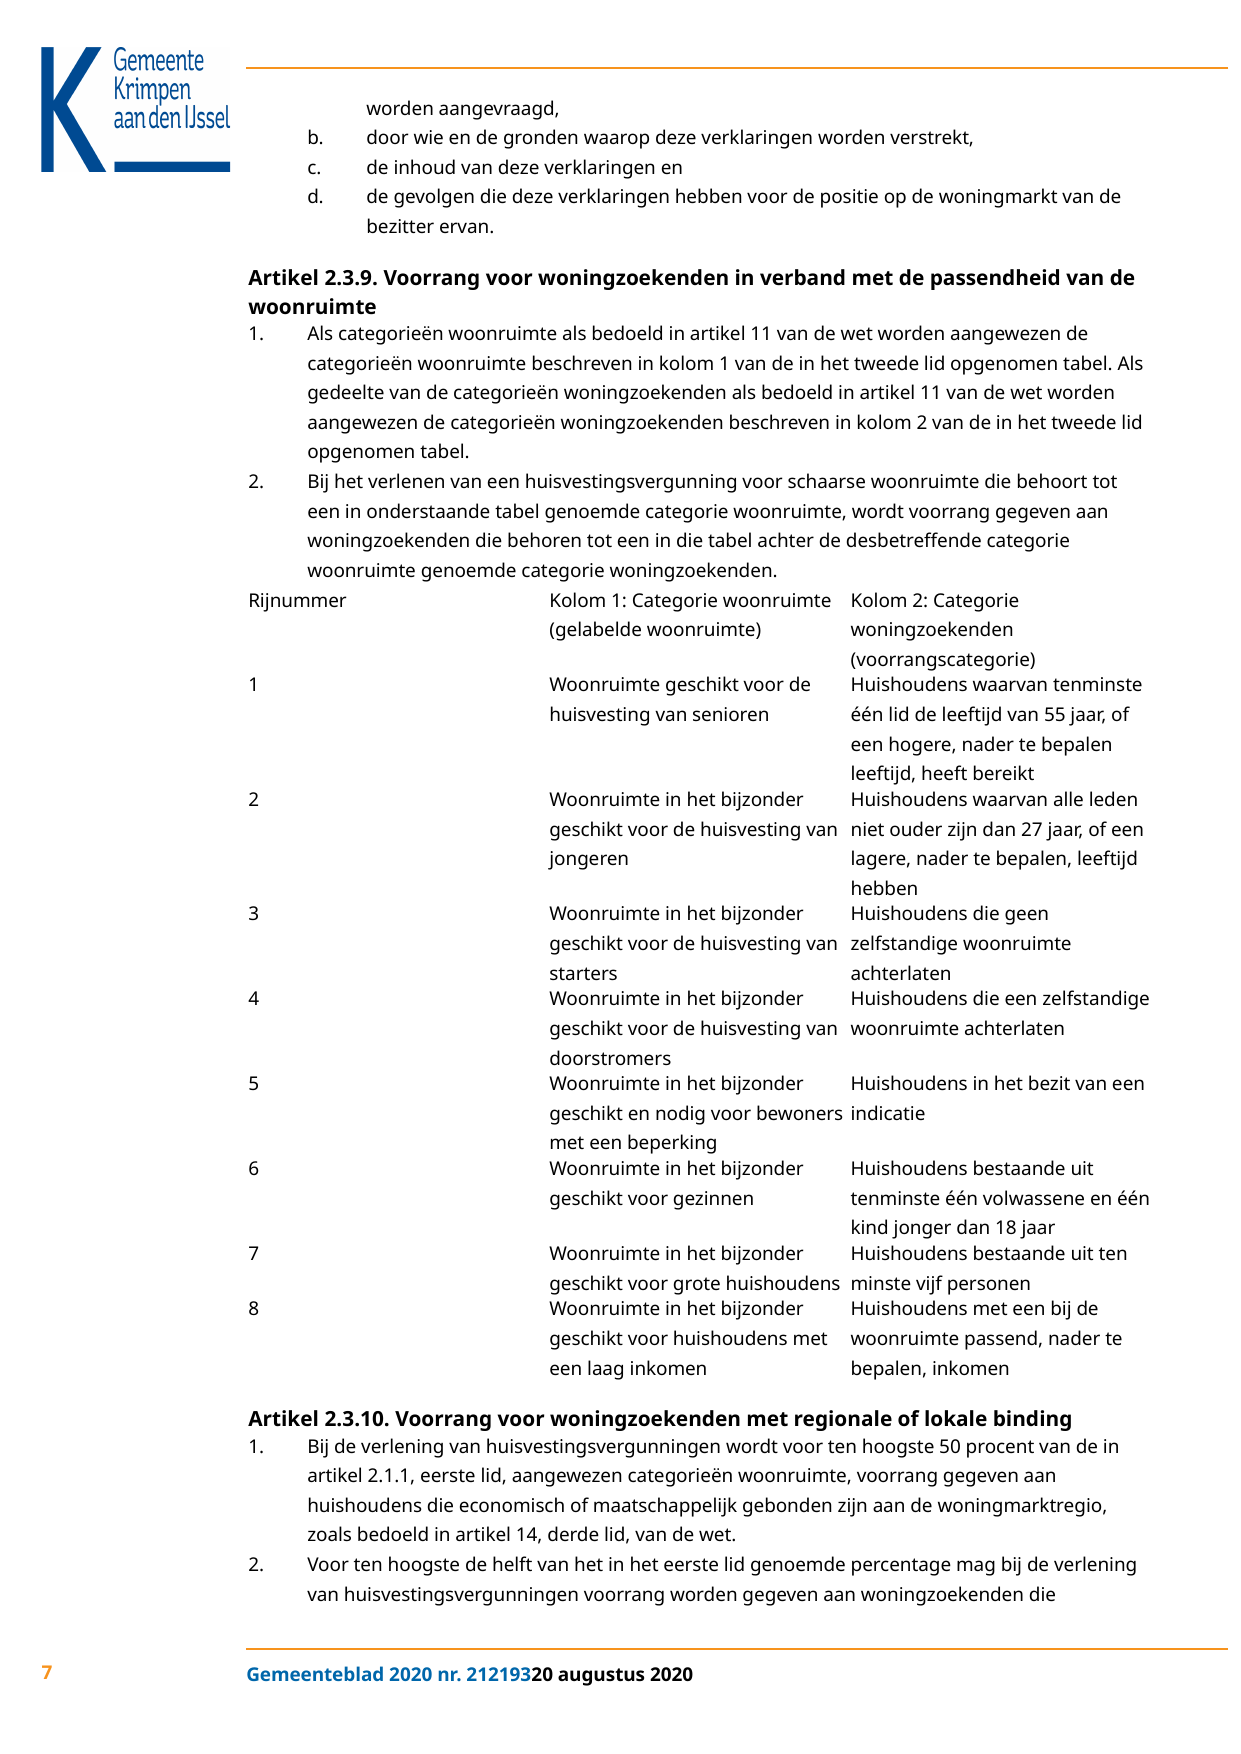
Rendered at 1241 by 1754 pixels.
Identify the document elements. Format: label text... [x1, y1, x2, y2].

table_header Kolom 2: Categorie woningzoekenden (voorrangscategorie) [850, 587, 1152, 672]
table_cell Woonruimte in het bijzonder geschikt voor de huisvesting van starters [549, 901, 850, 986]
table_header Rijnummer [248, 587, 549, 672]
table_cell 2 [248, 786, 549, 901]
list Bij de verlening van huisvestingsvergunningen wordt voor ten hoogste 50 procent van de in artikel 2.1.1, eerste lid, aangewezen categorieën woonruimte, voorrang gegeven aan huishoudens die economisch of maatschappelijk gebonden zijn aan de woningmarktregio, zoals bedoeld in artikel 14, derde lid, van de wet. [248, 1433, 1152, 1547]
list de gevolgen die deze verklaringen hebben voor de positie op de woningmarkt van de bezitter ervan. [307, 183, 1152, 239]
table_cell Woonruimte in het bijzonder geschikt voor de huisvesting van jongeren [549, 786, 850, 901]
table_cell Woonruimte in het bijzonder geschikt voor gezinnen [549, 1155, 850, 1240]
table_cell Woonruimte in het bijzonder geschikt voor huishoudens met een laag inkomen [549, 1296, 850, 1380]
table_cell 6 [248, 1155, 549, 1240]
table_cell Huishoudens in het bezit van een indicatie [850, 1070, 1152, 1155]
table_cell Huishoudens die een zelfstandige woonruimte achterlaten [850, 986, 1152, 1070]
table_cell Huishoudens bestaande uit tenminste één volwassene en één kind jonger dan 18 jaar [850, 1155, 1152, 1240]
table_cell 4 [248, 986, 549, 1070]
list door wie en de gronden waarop deze verklaringen worden verstrekt, [307, 124, 1152, 150]
table_cell Huishoudens die geen zelfstandige woonruimte achterlaten [850, 901, 1152, 986]
table_cell Huishoudens met een bij de woonruimte passend, nader te bepalen, inkomen [850, 1296, 1152, 1380]
table_header Kolom 1: Categorie woonruimte (gelabelde woonruimte) [549, 587, 850, 672]
text Artikel 2.3.9. Voorrang voor woningzoekenden in verband met de passendheid van de woonruimte [248, 263, 1152, 320]
list Bij het verlenen van een huisvestingsvergunning voor schaarse woonruimte die behoort tot een in onderstaande tabel genoemde categorie woonruimte, wordt voorrang gegeven aan woningzoekenden die behoren tot een in die tabel achter de desbetreffende categorie woonruimte genoemde categorie woningzoekenden. [248, 468, 1152, 583]
list de inhoud van deze verklaringen en [307, 154, 1152, 180]
table_cell Huishoudens waarvan alle leden niet ouder zijn dan 27 jaar, of een lagere, nader te bepalen, leeftijd hebben [850, 786, 1152, 901]
table_cell 1 [248, 672, 549, 786]
text Artikel 2.3.10. Voorrang voor woningzoekenden met regionale of lokale binding [248, 1404, 1152, 1433]
table_cell 8 [248, 1296, 549, 1380]
picture [41, 47, 231, 172]
table_cell 5 [248, 1070, 549, 1155]
table_cell 3 [248, 901, 549, 986]
list worden aangevraagd, [307, 95, 1152, 121]
table_cell Huishoudens bestaande uit ten minste vijf personen [850, 1240, 1152, 1296]
table_cell 7 [248, 1240, 549, 1296]
table_cell Woonruimte in het bijzonder geschikt en nodig voor bewoners met een beperking [549, 1070, 850, 1155]
list Voor ten hoogste de helft van het in het eerste lid genoemde percentage mag bij de verlening van huisvestingsvergunningen voorrang worden gegeven aan woningzoekenden die [248, 1551, 1152, 1607]
table_cell Woonruimte in het bijzonder geschikt voor grote huishoudens [549, 1240, 850, 1296]
table_cell Woonruimte geschikt voor de huisvesting van senioren [549, 672, 850, 786]
table_cell Huishoudens waarvan tenminste één lid de leeftijd van 55 jaar, of een hogere, nader te bepalen leeftijd, heeft bereikt [850, 672, 1152, 786]
table_cell Woonruimte in het bijzonder geschikt voor de huisvesting van doorstromers [549, 986, 850, 1070]
list Als categorieën woonruimte als bedoeld in artikel 11 van de wet worden aangewezen de categorieën woonruimte beschreven in kolom 1 van de in het tweede lid opgenomen tabel. Als gedeelte van de categorieën woningzoekenden als bedoeld in artikel 11 van de wet worden aangewezen de categorieën woningzoekenden beschreven in kolom 2 van de in het tweede lid opgenomen tabel. [248, 320, 1152, 464]
